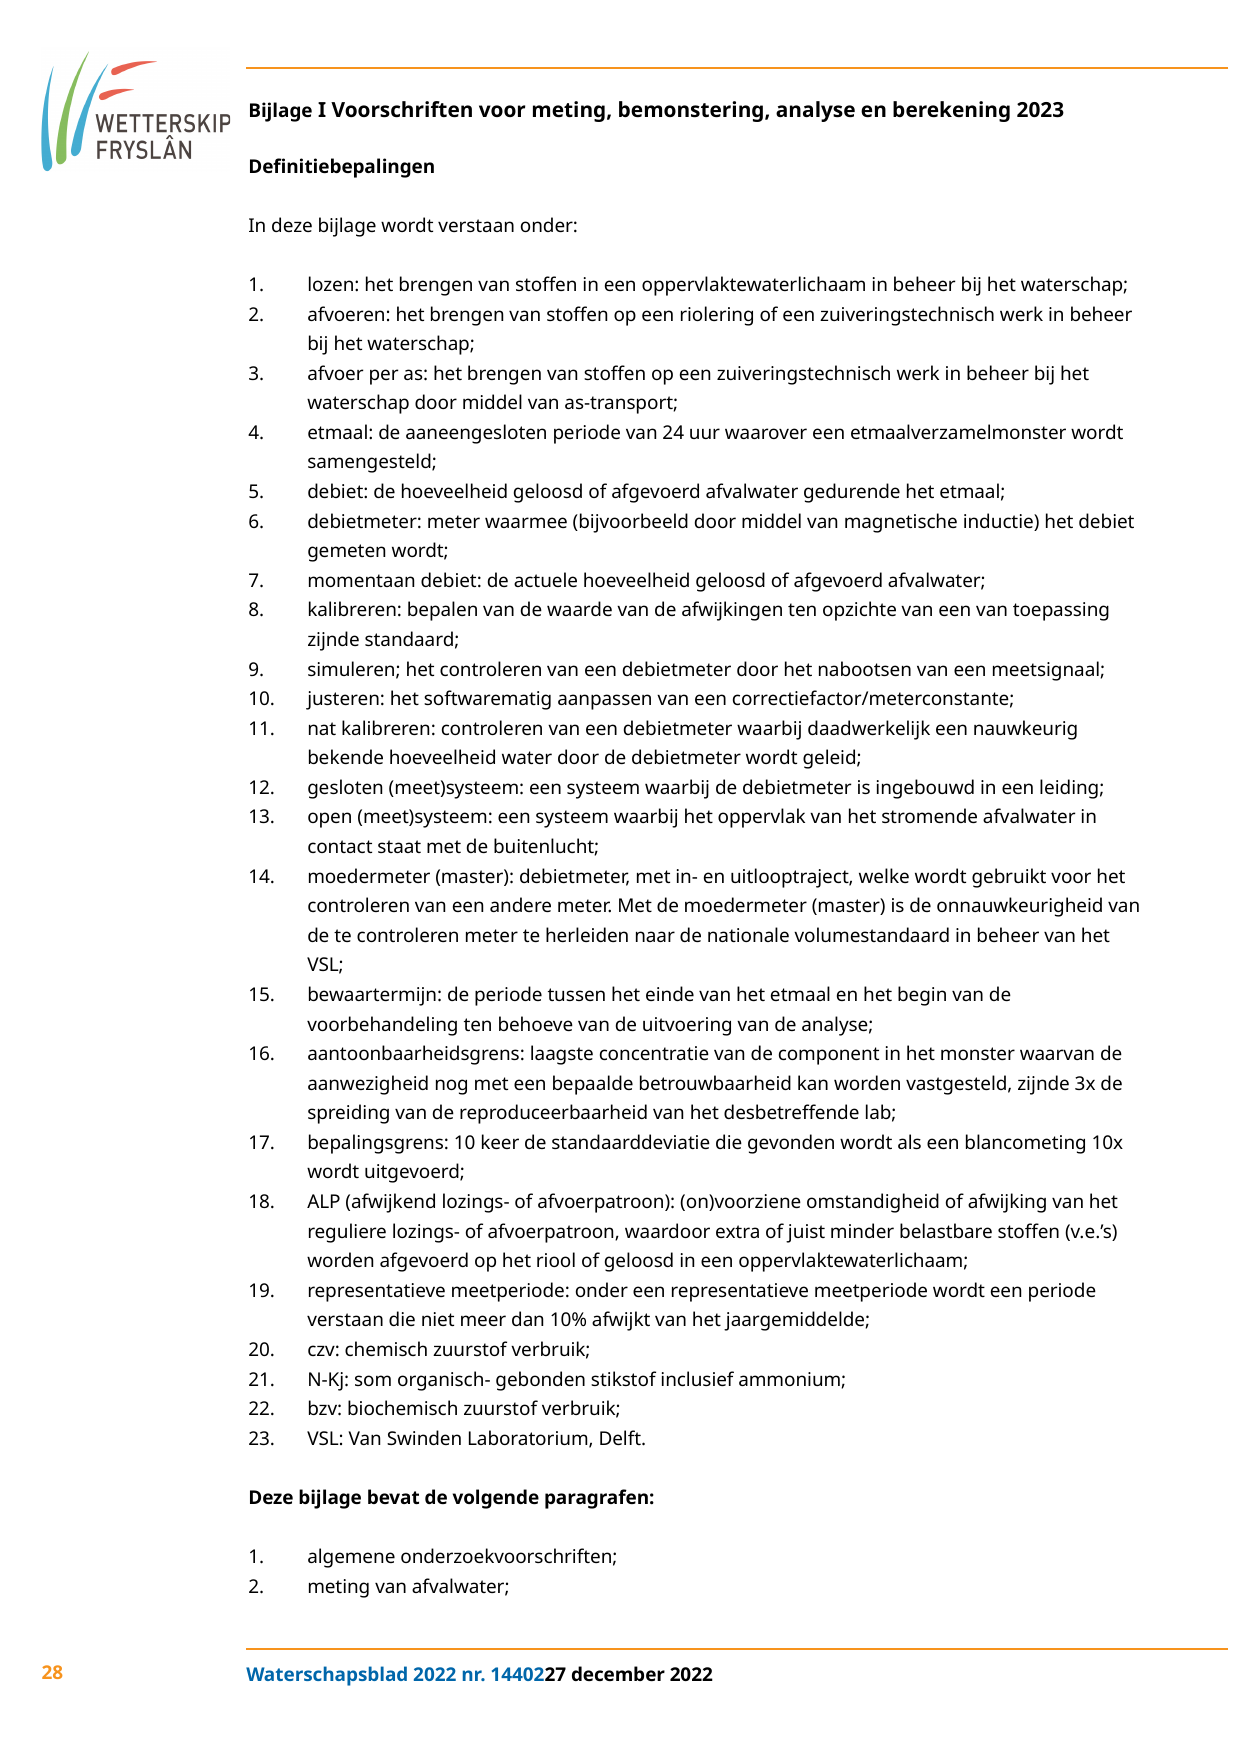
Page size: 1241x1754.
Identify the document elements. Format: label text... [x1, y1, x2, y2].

text Definitiebepalingen [248, 153, 1152, 179]
list N-Kj: som organisch- gebonden stikstof inclusief ammonium; [248, 1366, 1152, 1392]
text Deze bijlage bevat de volgende paragrafen: [248, 1484, 1152, 1510]
list meting van afvalwater; [248, 1573, 1152, 1599]
picture [41, 47, 231, 172]
list simuleren; het controleren van een debietmeter door het nabootsen van een meetsignaal; [248, 656, 1152, 682]
text Bijlage I Voorschriften voor meting, bemonstering, analyse en berekening 2023 [248, 95, 1152, 123]
list kalibreren: bepalen van de waarde van de afwijkingen ten opzichte van een van toepassing zijnde standaard; [248, 597, 1152, 652]
list algemene onderzoekvoorschriften; [248, 1543, 1152, 1569]
list afvoer per as: het brengen van stoffen op een zuiveringstechnisch werk in beheer bij het waterschap door middel van as-transport; [248, 360, 1152, 415]
list lozen: het brengen van stoffen in een oppervlaktewaterlichaam in beheer bij het waterschap; [248, 271, 1152, 297]
list bewaartermijn: de periode tussen het einde van het etmaal en het begin van de voorbehandeling ten behoeve van de uitvoering van de analyse; [248, 981, 1152, 1037]
text In deze bijlage wordt verstaan onder: [248, 212, 1152, 238]
list afvoeren: het brengen van stoffen op een riolering of een zuiveringstechnisch werk in beheer bij het waterschap; [248, 301, 1152, 356]
list debiet: de hoeveelheid geloosd of afgevoerd afvalwater gedurende het etmaal; [248, 478, 1152, 504]
list ALP (afwijkend lozings- of afvoerpatroon): (on)voorziene omstandigheid of afwijking van het reguliere lozings- of afvoerpatroon, waardoor extra of juist minder belastbare stoffen (v.e.’s) worden afgevoerd op het riool of geloosd in een oppervlaktewaterlichaam; [248, 1188, 1152, 1273]
list etmaal: de aaneengesloten periode van 24 uur waarover een etmaalverzamelmonster wordt samengesteld; [248, 419, 1152, 474]
list nat kalibreren: controleren van een debietmeter waarbij daadwerkelijk een nauwkeurig bekende hoeveelheid water door de debietmeter wordt geleid; [248, 715, 1152, 770]
list aantoonbaarheidsgrens: laagste concentratie van de component in het monster waarvan de aanwezigheid nog met een bepaalde betrouwbaarheid kan worden vastgesteld, zijnde 3x de spreiding van de reproduceerbaarheid van het desbetreffende lab; [248, 1040, 1152, 1125]
list czv: chemisch zuurstof verbruik; [248, 1336, 1152, 1362]
list bzv: biochemisch zuurstof verbruik; [248, 1395, 1152, 1421]
list open (meet)systeem: een systeem waarbij het oppervlak van het stromende afvalwater in contact staat met de buitenlucht; [248, 804, 1152, 859]
list gesloten (meet)systeem: een systeem waarbij de debietmeter is ingebouwd in een leiding; [248, 774, 1152, 800]
list debietmeter: meter waarmee (bijvoorbeeld door middel van magnetische inductie) het debiet gemeten wordt; [248, 508, 1152, 563]
list bepalingsgrens: 10 keer de standaarddeviatie die gevonden wordt als een blancometing 10x wordt uitgevoerd; [248, 1129, 1152, 1184]
list VSL: Van Swinden Laboratorium, Delft. [248, 1425, 1152, 1451]
list momentaan debiet: de actuele hoeveelheid geloosd of afgevoerd afvalwater; [248, 567, 1152, 593]
list justeren: het softwarematig aanpassen van een correctiefactor/meterconstante; [248, 685, 1152, 711]
list moedermeter (master): debietmeter, met in- en uitlooptraject, welke wordt gebruikt voor het controleren van een andere meter. Met de moedermeter (master) is de onnauwkeurigheid van de te controleren meter te herleiden naar de nationale volumestandaard in beheer van het VSL; [248, 863, 1152, 977]
list representatieve meetperiode: onder een representatieve meetperiode wordt een periode verstaan die niet meer dan 10% afwijkt van het jaargemiddelde; [248, 1277, 1152, 1332]
